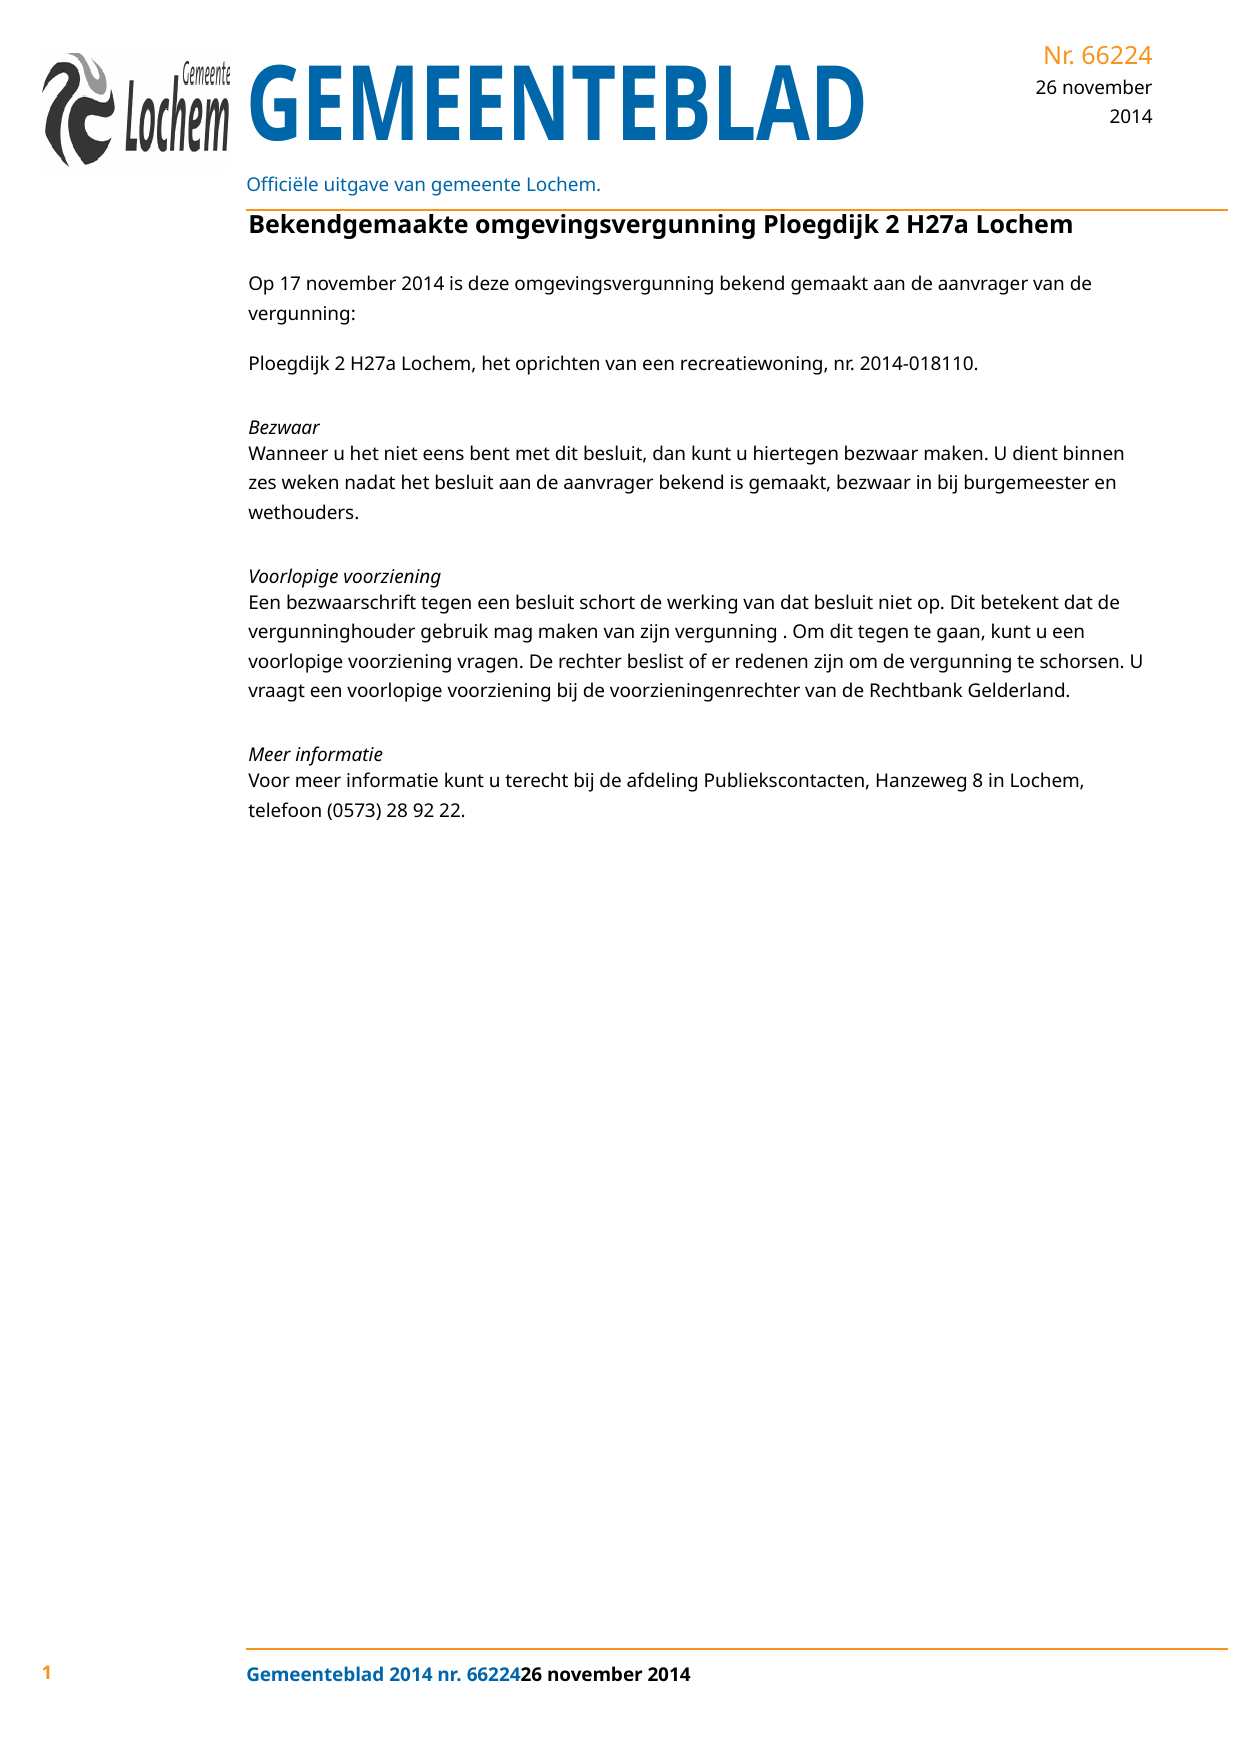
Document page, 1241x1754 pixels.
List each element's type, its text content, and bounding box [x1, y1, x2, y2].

text Voorlopige voorziening [248, 563, 1152, 589]
text Een bezwaarschrift tegen een besluit schort de werking van dat besluit niet op. Dit betekent dat de vergunninghouder gebruik mag maken van zijn vergunning . Om dit tegen te gaan, kunt u een voorlopige voorziening vragen. De rechter beslist of er redenen zijn om de vergunning te schorsen. U vraagt een voorlopige voorziening bij de voorzieningenrechter van de Rechtbank Gelderland. [248, 589, 1152, 703]
picture [41, 47, 231, 172]
text Wanneer u het niet eens bent met dit besluit, dan kunt u hiertegen bezwaar maken. U dient binnen zes weken nadat het besluit aan de aanvrager bekend is gemaakt, bezwaar in bij burgemeester en wethouders. [248, 440, 1152, 525]
text Voor meer informatie kunt u terecht bij de afdeling Publiekscontacten, Hanzeweg 8 in Lochem, telefoon (0573) 28 92 22. [248, 767, 1152, 823]
text Bekendgemaakte omgevingsvergunning Ploegdijk 2 H27a Lochem [248, 211, 1152, 241]
text Op 17 november 2014 is deze omgevingsvergunning bekend gemaakt aan de aanvrager van de vergunning: [248, 270, 1152, 326]
text Bezwaar [248, 414, 1152, 440]
text Ploegdijk 2 H27a Lochem, het oprichten van een recreatiewoning, nr. 2014-018110. [248, 350, 1152, 376]
text Meer informatie [248, 742, 1152, 767]
